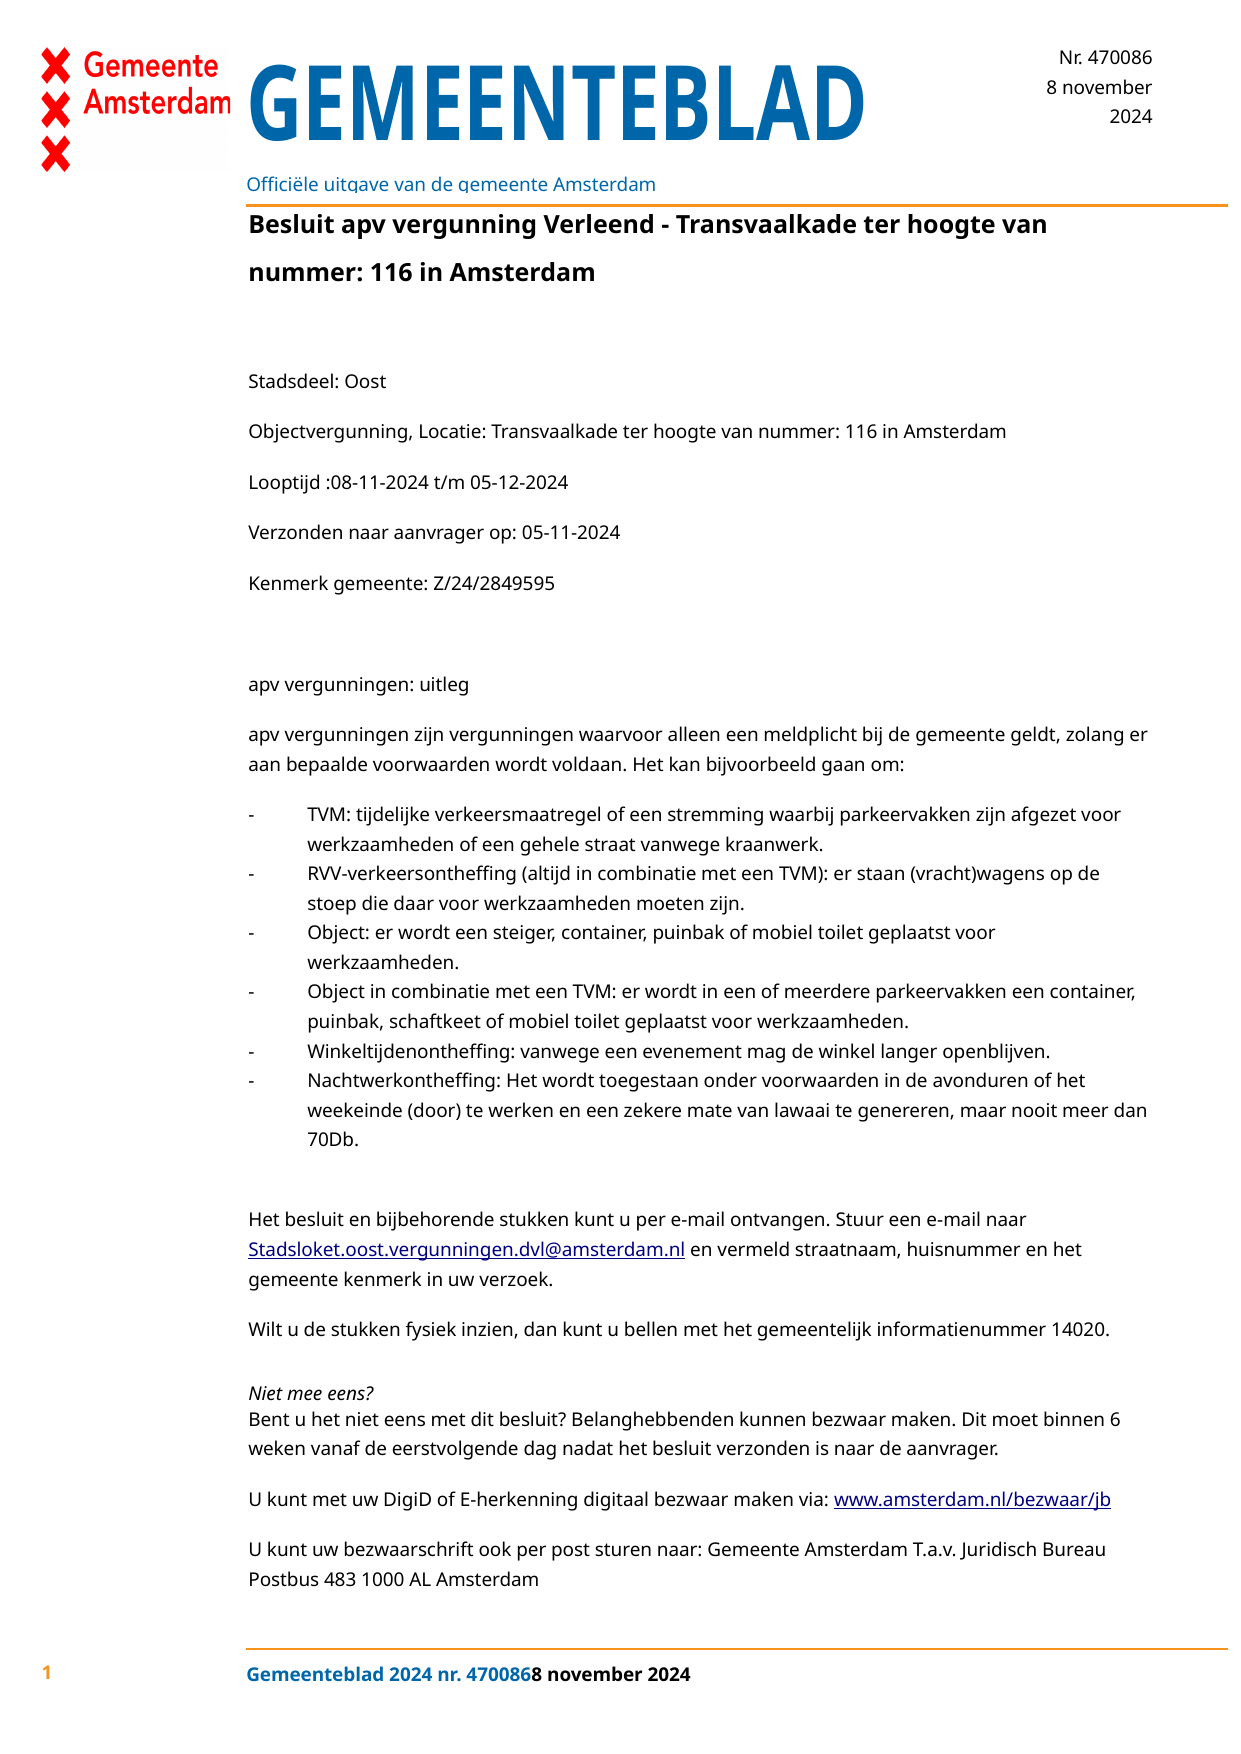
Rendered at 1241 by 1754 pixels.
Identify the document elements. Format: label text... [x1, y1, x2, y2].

list Object: er wordt een steiger, container, puinbak of mobiel toilet geplaatst voor werkzaamheden. [248, 919, 1152, 975]
list Object in combinatie met een TVM: er wordt in een of meerdere parkeervakken een container, puinbak, schaftkeet of mobiel toilet geplaatst voor werkzaamheden. [248, 979, 1152, 1034]
list TVM: tijdelijke verkeersmaatregel of een stremming waarbij parkeervakken zijn afgezet voor werkzaamheden of een gehele straat vanwege kraanwerk. [248, 801, 1152, 857]
text Besluit apv vergunning Verleend - Transvaalkade ter hoogte van nummer: 116 in Amsterdam [248, 207, 1152, 288]
text Kenmerk gemeente: Z/24/2849595 [248, 570, 1152, 596]
list Winkeltijdenontheffing: vanwege een evenement mag de winkel langer openblijven. [248, 1038, 1152, 1064]
list RVV-verkeersontheffing (altijd in combinatie met een TVM): er staan (vracht)wagens op de stoep die daar voor werkzaamheden moeten zijn. [248, 860, 1152, 916]
text Het besluit en bijbehorende stukken kunt u per e-mail ontvangen. Stuur een e-mail naar Stadsloket.oost.vergunningen.dvl@amsterdam.nl en vermeld straatnaam, huisnummer en het gemeente kenmerk in uw verzoek. [248, 1207, 1152, 1292]
text apv vergunningen zijn vergunningen waarvoor alleen een meldplicht bij de gemeente geldt, zolang er aan bepaalde voorwaarden wordt voldaan. Het kan bijvoorbeeld gaan om: [248, 721, 1152, 777]
text Looptijd :08-11-2024 t/m 05-12-2024 [248, 469, 1152, 495]
text Objectvergunning, Locatie: Transvaalkade ter hoogte van nummer: 116 in Amsterdam [248, 419, 1152, 444]
text U kunt met uw DigiD of E-herkenning digitaal bezwaar maken via: www.amsterdam.nl/bezwaar/jb [248, 1486, 1152, 1512]
text apv vergunningen: uitleg [248, 671, 1152, 697]
text Niet mee eens? [248, 1380, 1152, 1406]
text Wilt u de stukken fysiek inzien, dan kunt u bellen met het gemeentelijk informatienummer 14020. [248, 1316, 1152, 1342]
text Bent u het niet eens met dit besluit? Belanghebbenden kunnen bezwaar maken. Dit moet binnen 6 weken vanaf de eerstvolgende dag nadat het besluit verzonden is naar de aanvrager. [248, 1406, 1152, 1461]
text Verzonden naar aanvrager op: 05-11-2024 [248, 519, 1152, 545]
list Nachtwerkontheffing: Het wordt toegestaan onder voorwaarden in de avonduren of het weekeinde (door) te werken en een zekere mate van lawaai te genereren, maar nooit meer dan 70Db. [248, 1067, 1152, 1152]
picture [41, 47, 231, 172]
text Stadsdeel: Oost [248, 368, 1152, 394]
text U kunt uw bezwaarschrift ook per post sturen naar: Gemeente Amsterdam T.a.v. Juridisch Bureau Postbus 483 1000 AL Amsterdam [248, 1536, 1152, 1592]
